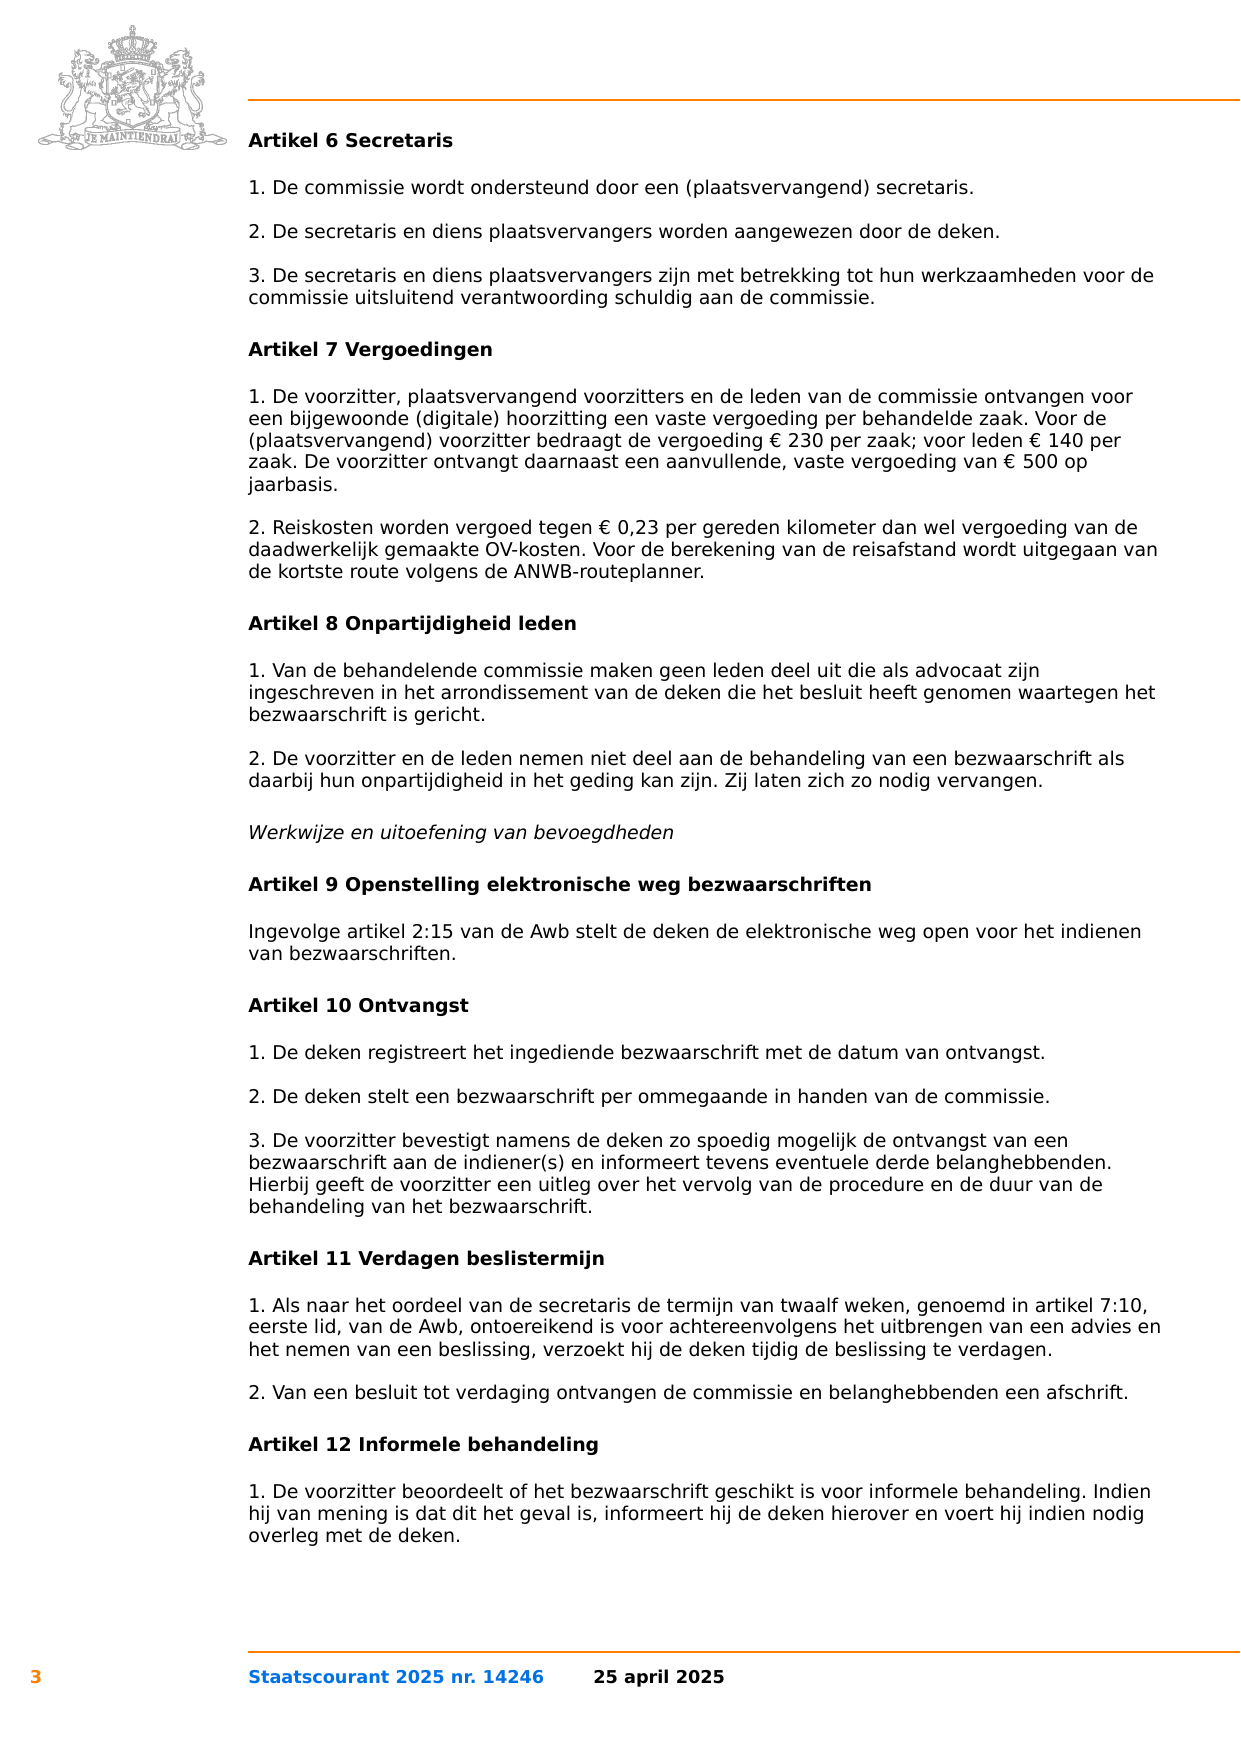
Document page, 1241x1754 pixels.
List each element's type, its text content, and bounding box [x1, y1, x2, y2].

text Ingevolge artikel 2:15 van de Awb stelt de deken de elektronische weg open voor het indienen van bezwaarschriften. [248, 921, 1163, 965]
text 1. De voorzitter beoordeelt of het bezwaarschrift geschikt is voor informele behandeling. Indien hij van mening is dat dit het geval is, informeert hij de deken hierover en voert hij indien nodig overleg met de deken. [248, 1481, 1163, 1547]
subtitle Artikel 11 Verdagen beslistermijn [248, 1247, 1163, 1269]
subtitle Werkwijze en uitoefening van bevoegdheden [248, 822, 1163, 844]
text 2. Reiskosten worden vergoed tegen € 0,23 per gereden kilometer dan wel vergoeding van de daadwerkelijk gemaakte OV-kosten. Voor de berekening van de reisafstand wordt uitgegaan van de kortste route volgens de ANWB-routeplanner. [248, 517, 1163, 583]
text 1. Van de behandelende commissie maken geen leden deel uit die als advocaat zijn ingeschreven in het arrondissement van de deken die het besluit heeft genomen waartegen het bezwaarschrift is gericht. [248, 660, 1163, 726]
subtitle Artikel 8 Onpartijdigheid leden [248, 613, 1163, 635]
text 2. Van een besluit tot verdaging ontvangen de commissie en belanghebbenden een afschrift. [248, 1382, 1163, 1404]
text 2. De deken stelt een bezwaarschrift per ommegaande in handen van de commissie. [248, 1086, 1163, 1108]
text 1. Als naar het oordeel van de secretaris de termijn van twaalf weken, genoemd in artikel 7:10, eerste lid, van de Awb, ontoereikend is voor achtereenvolgens het uitbrengen van een advies en het nemen van een beslissing, verzoekt hij de deken tijdig de beslissing te verdagen. [248, 1294, 1163, 1360]
text 2. De voorzitter en de leden nemen niet deel aan de behandeling van een bezwaarschrift als daarbij hun onpartijdigheid in het geding kan zijn. Zij laten zich zo nodig vervangen. [248, 748, 1163, 792]
subtitle Artikel 9 Openstelling elektronische weg bezwaarschriften [248, 874, 1163, 896]
text 1. De deken registreert het ingediende bezwaarschrift met de datum van ontvangst. [248, 1042, 1163, 1064]
subtitle Artikel 7 Vergoedingen [248, 338, 1163, 361]
text 1. De commissie wordt ondersteund door een (plaatsvervangend) secretaris. [248, 177, 1163, 199]
subtitle Artikel 6 Secretaris [248, 130, 1163, 152]
subtitle Artikel 10 Ontvangst [248, 995, 1163, 1017]
text 1. De voorzitter, plaatsvervangend voorzitters en de leden van de commissie ontvangen voor een bijgewoonde (digitale) hoorzitting een vaste vergoeding per behandelde zaak. Voor de (plaatsvervangend) voorzitter bedraagt de vergoeding € 230 per zaak; voor leden € 140 per zaak. De voorzitter ontvangt daarnaast een aanvullende, vaste vergoeding van € 500 op jaarbasis. [248, 386, 1163, 495]
subtitle Artikel 12 Informele behandeling [248, 1434, 1163, 1456]
text 2. De secretaris en diens plaatsvervangers worden aangewezen door de deken. [248, 221, 1163, 243]
text 3. De secretaris en diens plaatsvervangers zijn met betrekking tot hun werkzaamheden voor de commissie uitsluitend verantwoording schuldig aan de commissie. [248, 264, 1163, 308]
text 3. De voorzitter bevestigt namens de deken zo spoedig mogelijk de ontvangst van een bezwaarschrift aan de indiener(s) en informeert tevens eventuele derde belanghebbenden. Hierbij geeft de voorzitter een uitleg over het vervolg van de procedure en de duur van de behandeling van het bezwaarschrift. [248, 1129, 1163, 1217]
picture [38, 25, 227, 150]
